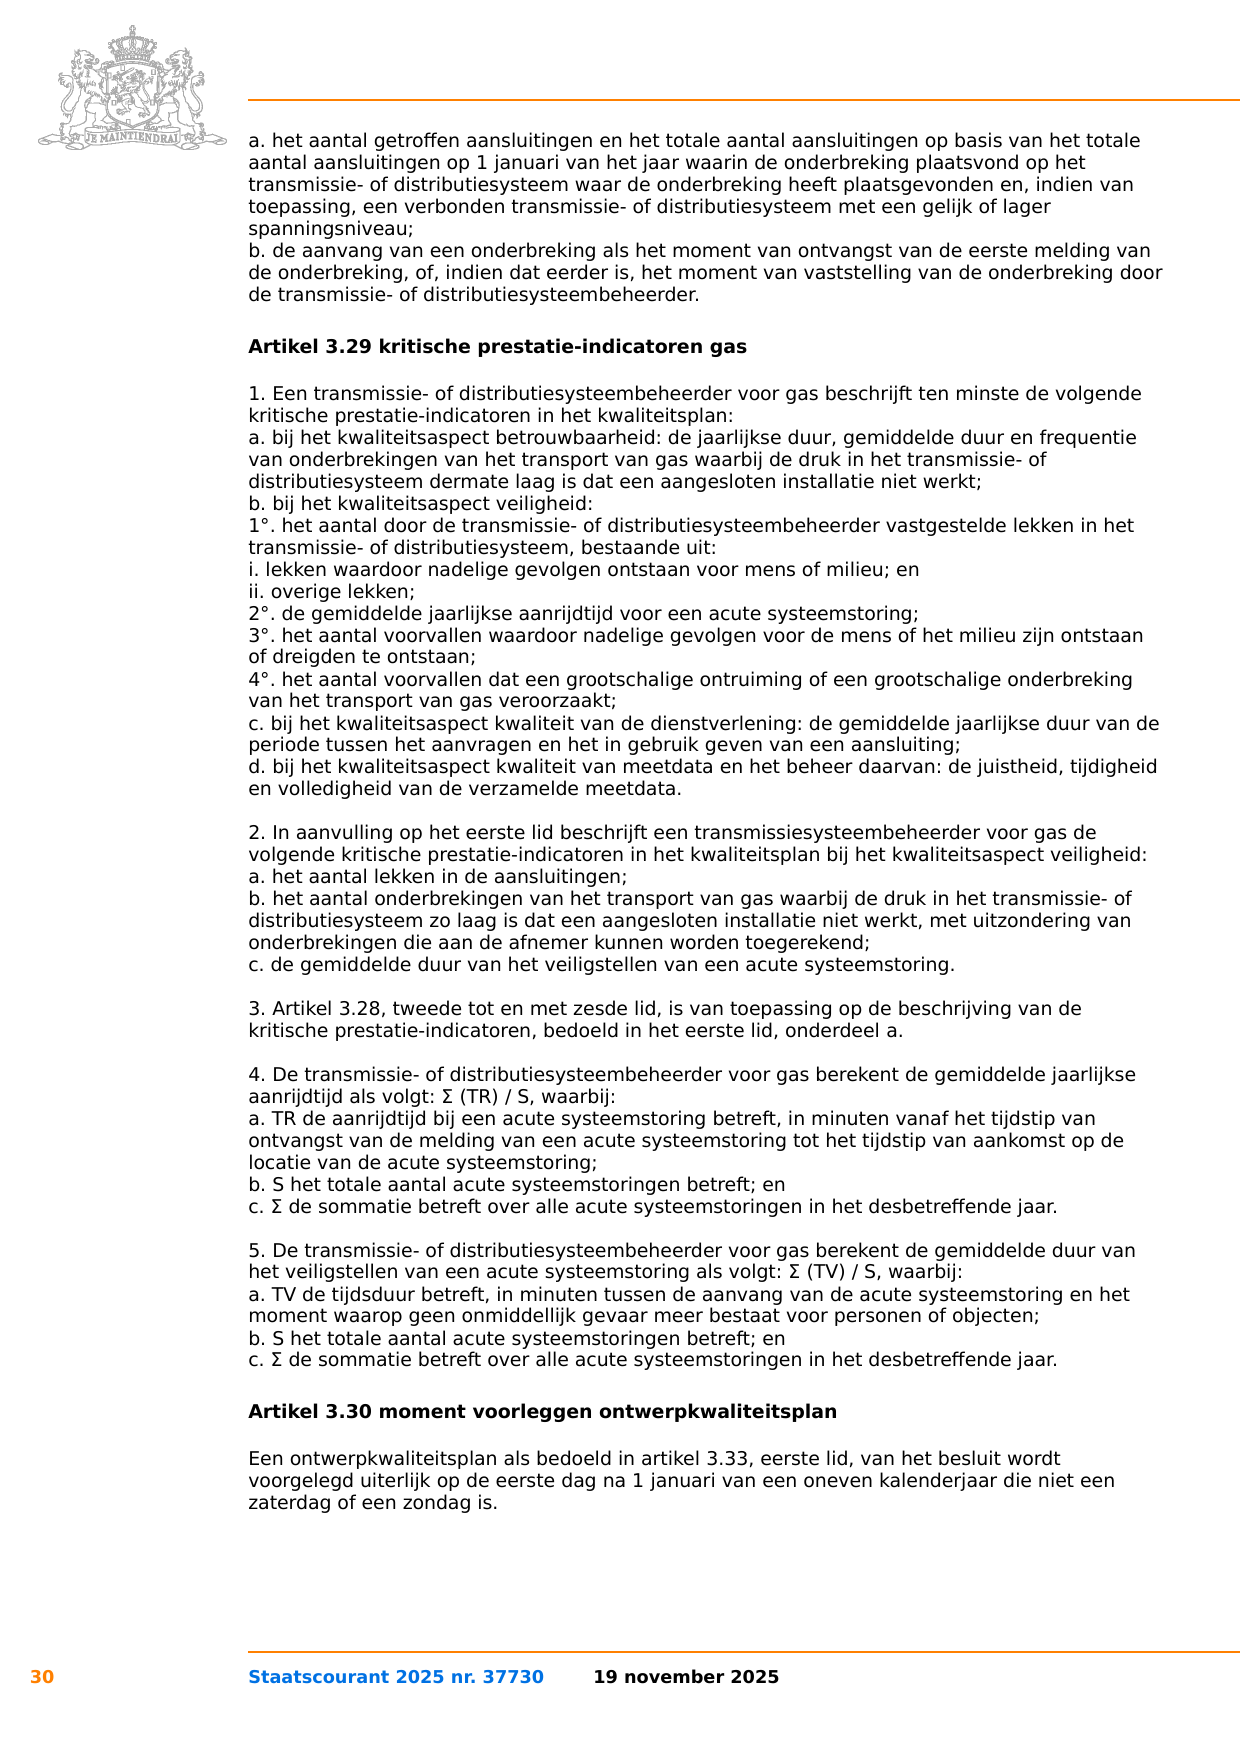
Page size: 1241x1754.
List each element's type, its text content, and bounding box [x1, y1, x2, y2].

text a. bij het kwaliteitsaspect betrouwbaarheid: de jaarlijkse duur, gemiddelde duur en frequentie van onderbrekingen van het transport van gas waarbij de druk in het transmissie- of distributiesysteem dermate laag is dat een aangesloten installatie niet werkt; [248, 427, 1163, 493]
text b. bij het kwaliteitsaspect veiligheid: [248, 493, 1163, 514]
text 1. Een transmissie- of distributiesysteembeheerder voor gas beschrijft ten minste de volgende kritische prestatie-indicatoren in het kwaliteitsplan: [248, 383, 1163, 427]
text ii. overige lekken; [248, 581, 1163, 602]
text 4°. het aantal voorvallen dat een grootschalige ontruiming of een grootschalige onderbreking van het transport van gas veroorzaakt; [248, 668, 1163, 712]
text a. TV de tijdsduur betreft, in minuten tussen de aanvang van de acute systeemstoring en het moment waarop geen onmiddellijk gevaar meer bestaat voor personen of objecten; [248, 1283, 1163, 1327]
text 3°. het aantal voorvallen waardoor nadelige gevolgen voor de mens of het milieu zijn ontstaan of dreigden te ontstaan; [248, 624, 1163, 668]
text i. lekken waardoor nadelige gevolgen ontstaan voor mens of milieu; en [248, 558, 1163, 581]
text 2. In aanvulling op het eerste lid beschrijft een transmissiesysteembeheerder voor gas de volgende kritische prestatie-indicatoren in het kwaliteitsplan bij het kwaliteitsaspect veiligheid: [248, 822, 1163, 866]
text 1°. het aantal door de transmissie- of distributiesysteembeheerder vastgestelde lekken in het transmissie- of distributiesysteem, bestaande uit: [248, 514, 1163, 558]
text b. S het totale aantal acute systeemstoringen betreft; en [248, 1327, 1163, 1349]
text 5. De transmissie- of distributiesysteembeheerder voor gas berekent de gemiddelde duur van het veiligstellen van een acute systeemstoring als volgt: Σ (TV) / S, waarbij: [248, 1239, 1163, 1283]
text b. het aantal onderbrekingen van het transport van gas waarbij de druk in het transmissie- of distributiesysteem zo laag is dat een aangesloten installatie niet werkt, met uitzondering van onderbrekingen die aan de afnemer kunnen worden toegerekend; [248, 888, 1163, 954]
text 4. De transmissie- of distributiesysteembeheerder voor gas berekent de gemiddelde jaarlijkse aanrijdtijd als volgt: Σ (TR) / S, waarbij: [248, 1064, 1163, 1108]
text 2°. de gemiddelde jaarlijkse aanrijdtijd voor een acute systeemstoring; [248, 602, 1163, 624]
text c. de gemiddelde duur van het veiligstellen van een acute systeemstoring. [248, 954, 1163, 976]
text a. het aantal getroffen aansluitingen en het totale aantal aansluitingen op basis van het totale aantal aansluitingen op 1 januari van het jaar waarin de onderbreking plaatsvond op het transmissie- of distributiesysteem waar de onderbreking heeft plaatsgevonden en, indien van toepassing, een verbonden transmissie- of distributiesysteem met een gelijk of lager spanningsniveau; [248, 130, 1163, 240]
text c. Σ de sommatie betreft over alle acute systeemstoringen in het desbetreffende jaar. [248, 1196, 1163, 1218]
text b. de aanvang van een onderbreking als het moment van ontvangst van de eerste melding van de onderbreking, of, indien dat eerder is, het moment van vaststelling van de onderbreking door de transmissie- of distributiesysteembeheerder. [248, 240, 1163, 306]
text d. bij het kwaliteitsaspect kwaliteit van meetdata en het beheer daarvan: de juistheid, tijdigheid en volledigheid van de verzamelde meetdata. [248, 756, 1163, 800]
text b. S het totale aantal acute systeemstoringen betreft; en [248, 1174, 1163, 1196]
text 3. Artikel 3.28, tweede tot en met zesde lid, is van toepassing op de beschrijving van de kritische prestatie-indicatoren, bedoeld in het eerste lid, onderdeel a. [248, 998, 1163, 1042]
text a. het aantal lekken in de aansluitingen; [248, 866, 1163, 888]
subtitle Artikel 3.30 moment voorleggen ontwerpkwaliteitsplan [248, 1401, 1163, 1423]
text a. TR de aanrijdtijd bij een acute systeemstoring betreft, in minuten vanaf het tijdstip van ontvangst van de melding van een acute systeemstoring tot het tijdstip van aankomst op de locatie van de acute systeemstoring; [248, 1108, 1163, 1174]
picture [38, 25, 227, 150]
text c. bij het kwaliteitsaspect kwaliteit van de dienstverlening: de gemiddelde jaarlijkse duur van de periode tussen het aanvragen en het in gebruik geven van een aansluiting; [248, 712, 1163, 756]
text Een ontwerpkwaliteitsplan als bedoeld in artikel 3.33, eerste lid, van het besluit wordt voorgelegd uiterlijk op de eerste dag na 1 januari van een oneven kalenderjaar die niet een zaterdag of een zondag is. [248, 1448, 1163, 1514]
text c. Σ de sommatie betreft over alle acute systeemstoringen in het desbetreffende jaar. [248, 1349, 1163, 1371]
subtitle Artikel 3.29 kritische prestatie-indicatoren gas [248, 336, 1163, 358]
